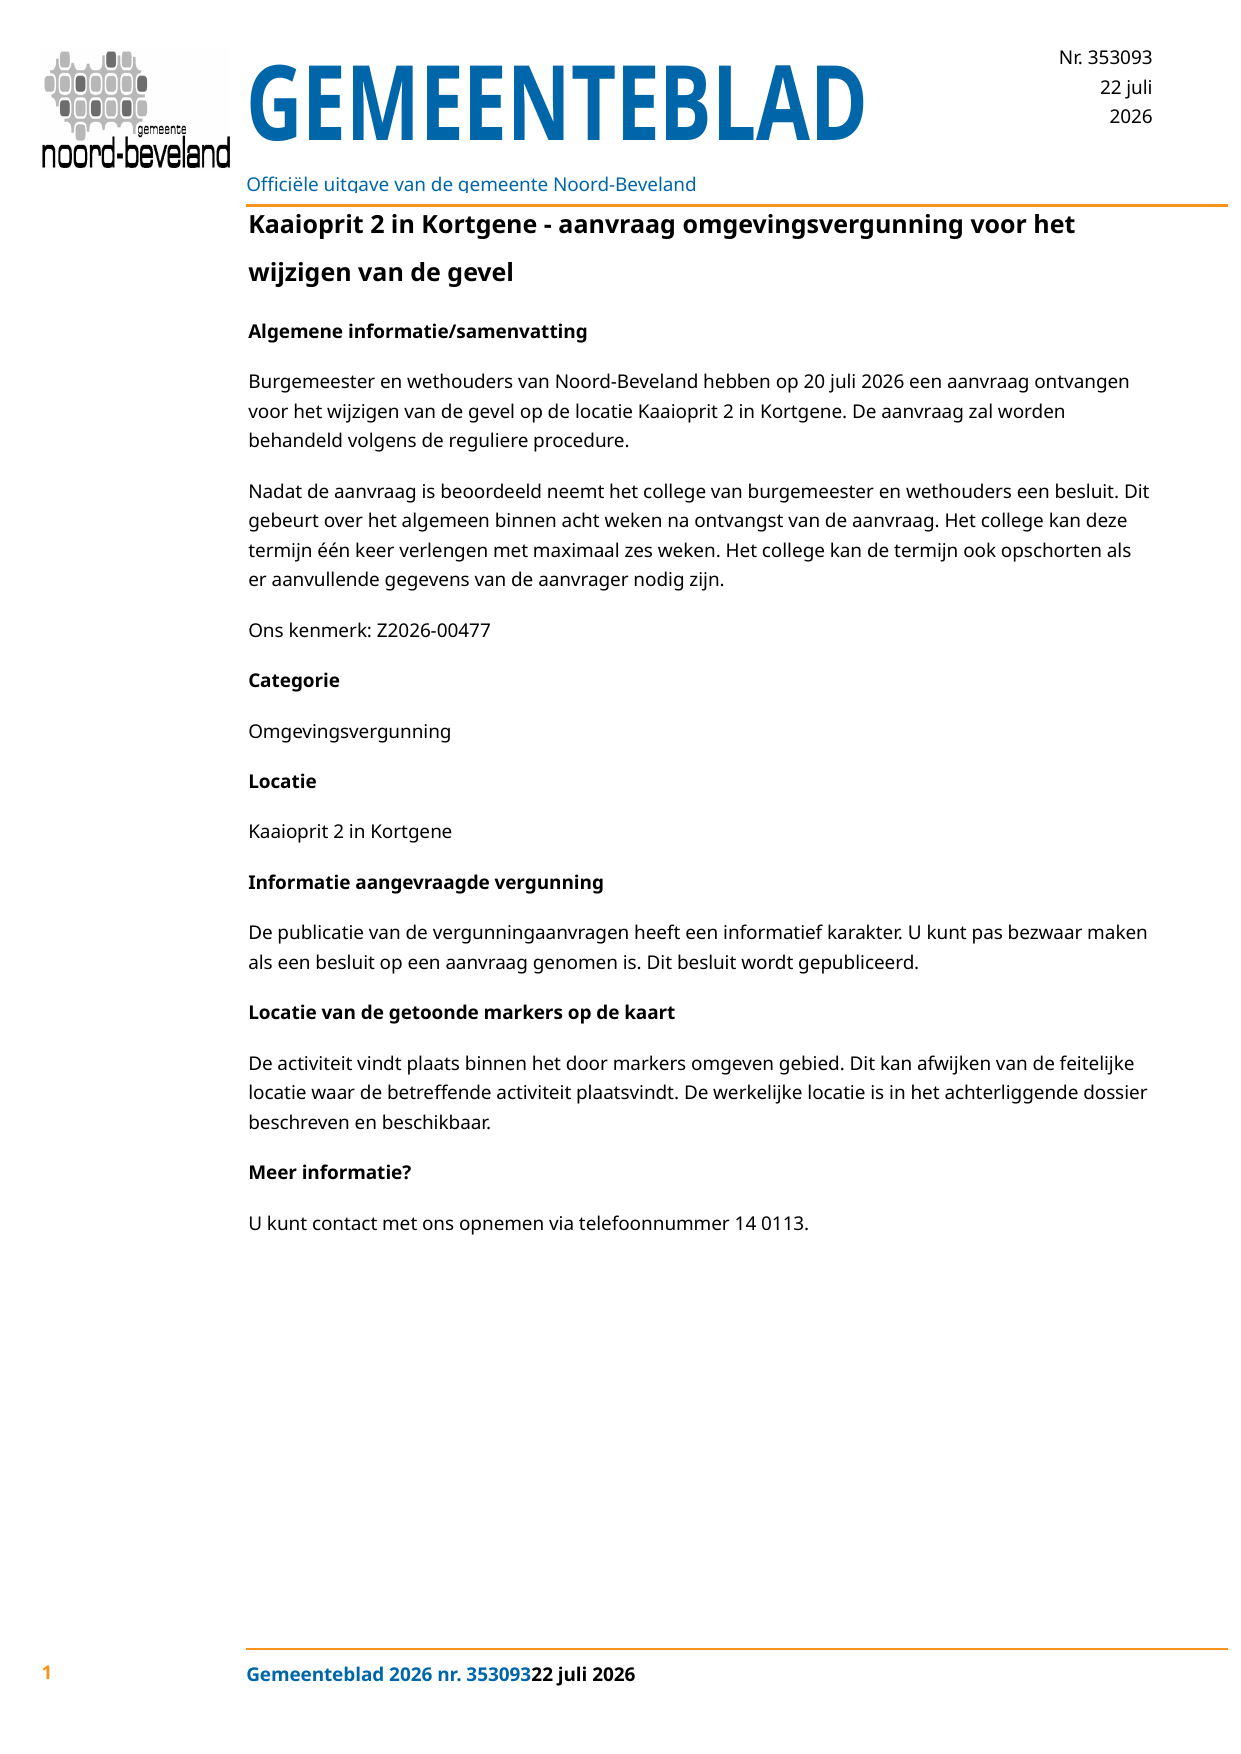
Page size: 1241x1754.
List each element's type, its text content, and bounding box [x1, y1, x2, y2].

text Categorie [248, 667, 1152, 693]
text Nadat de aanvraag is beoordeeld neemt het college van burgemeester en wethouders een besluit. Dit gebeurt over het algemeen binnen acht weken na ontvangst van de aanvraag. Het college kan deze termijn één keer verlengen met maximaal zes weken. Het college kan de termijn ook opschorten als er aanvullende gegevens van de aanvrager nodig zijn. [248, 478, 1152, 592]
text Kaaioprit 2 in Kortgene - aanvraag omgevingsvergunning voor het wijzigen van de gevel [248, 207, 1152, 288]
text De publicatie van de vergunningaanvragen heeft een informatief karakter. U kunt pas bezwaar maken als een besluit op een aanvraag genomen is. Dit besluit wordt gepubliceerd. [248, 919, 1152, 975]
text Algemene informatie/samenvatting [248, 318, 1152, 344]
text Burgemeester en wethouders van Noord-Beveland hebben op 20 juli 2026 een aanvraag ontvangen voor het wijzigen van de gevel op de locatie Kaaioprit 2 in Kortgene. De aanvraag zal worden behandeld volgens de reguliere procedure. [248, 368, 1152, 453]
text Omgevingsvergunning [248, 718, 1152, 744]
picture [41, 47, 231, 172]
text Locatie [248, 768, 1152, 794]
text U kunt contact met ons opnemen via telefoonnummer 14 0113. [248, 1210, 1152, 1236]
text Informatie aangevraagde vergunning [248, 869, 1152, 895]
text Ons kenmerk: Z2026-00477 [248, 617, 1152, 643]
text Meer informatie? [248, 1159, 1152, 1185]
text De activiteit vindt plaats binnen het door markers omgeven gebied. Dit kan afwijken van de feitelijke locatie waar de betreffende activiteit plaatsvindt. De werkelijke locatie is in het achterliggende dossier beschreven en beschikbaar. [248, 1050, 1152, 1135]
text Locatie van de getoonde markers op de kaart [248, 999, 1152, 1025]
text Kaaioprit 2 in Kortgene [248, 819, 1152, 844]
